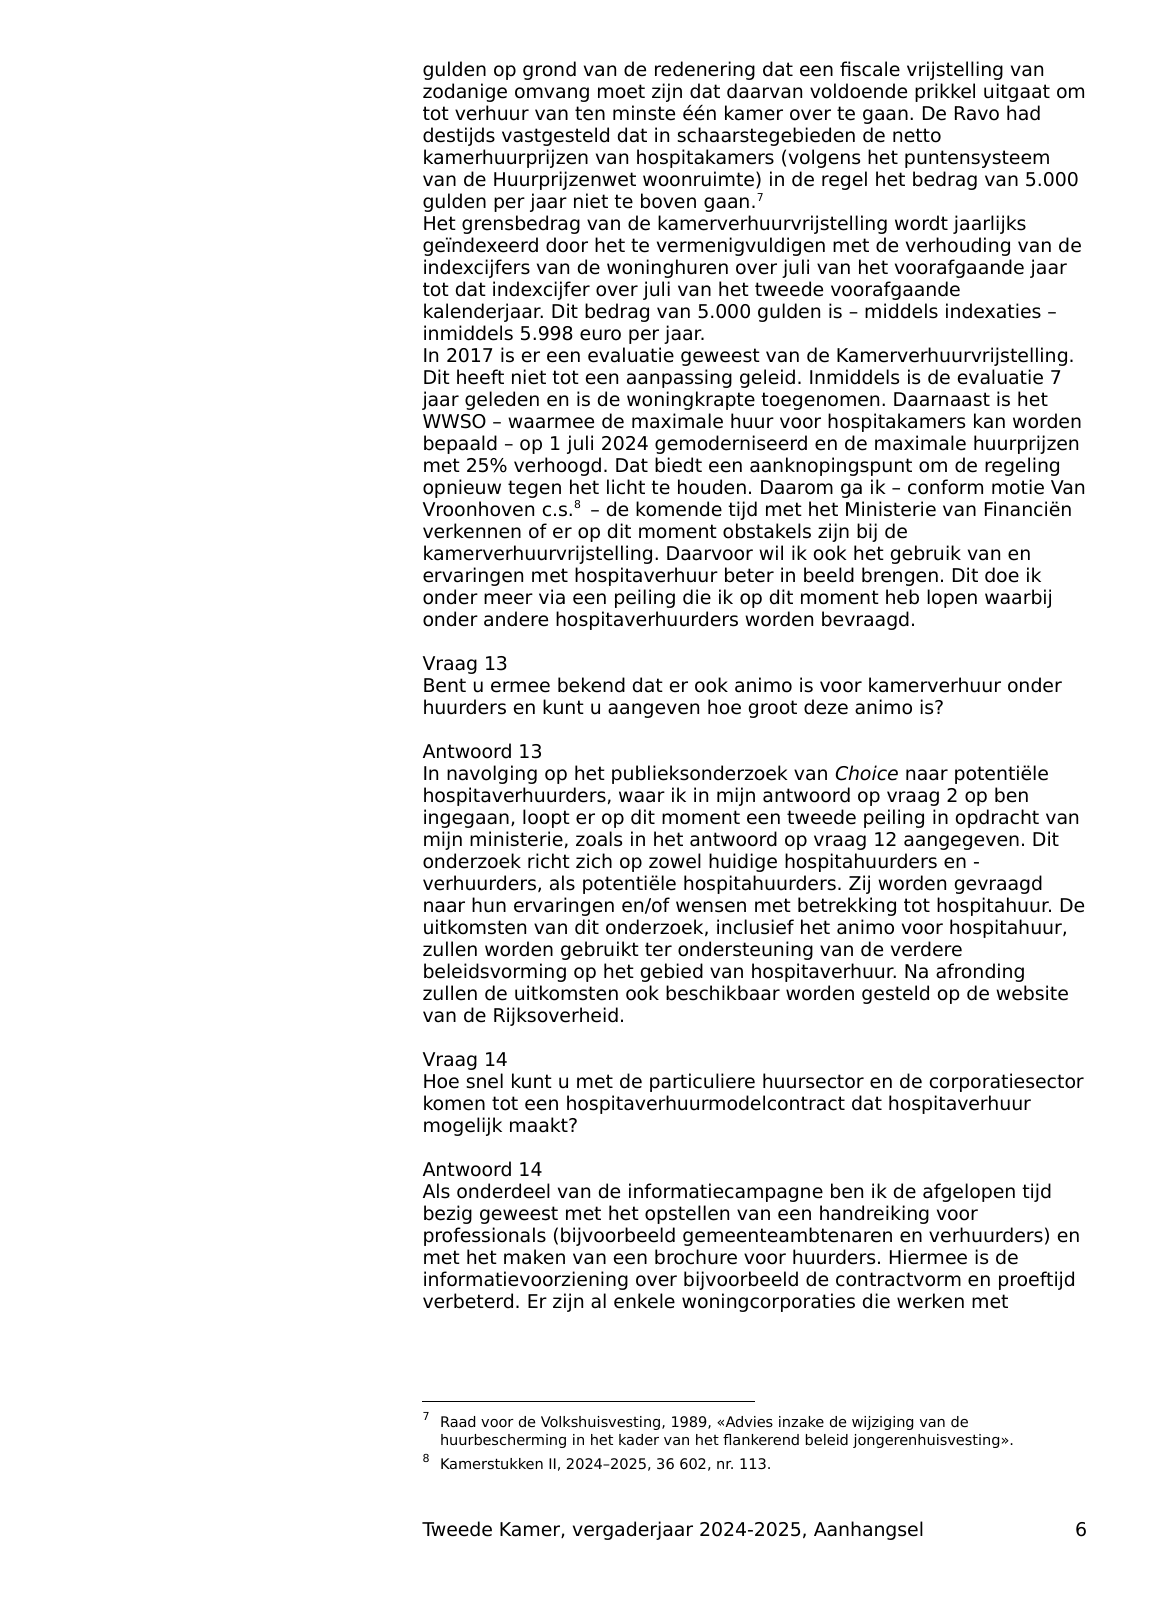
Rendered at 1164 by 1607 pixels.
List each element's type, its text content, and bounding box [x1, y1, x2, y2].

text Als onderdeel van de informatiecampagne ben ik de afgelopen tijd bezig geweest met het opstellen van een handreiking voor professionals (bijvoorbeeld gemeenteambtenaren en verhuurders) en met het maken van een brochure voor huurders. Hiermee is de informatievoorziening over bijvoorbeeld de contractvorm en proeftijd verbeterd. Er zijn al enkele woningcorporaties die werken met [422, 1181, 1087, 1313]
text gulden op grond van de redenering dat een fiscale vrijstelling van zodanige omvang moet zijn dat daarvan voldoende prikkel uitgaat om tot verhuur van ten minste één kamer over te gaan. De Ravo had destijds vastgesteld dat in schaarstegebieden de netto kamerhuurprijzen van hospitakamers (volgens het puntensysteem van de Huurprijzenwet woonruimte) in de regel het bedrag van 5.000 gulden per jaar niet te boven gaan. [422, 59, 1087, 213]
text Het grensbedrag van de kamerverhuurvrijstelling wordt jaarlijks geïndexeerd door het te vermenigvuldigen met de verhouding van de indexcijfers van de woninghuren over juli van het voorafgaande jaar tot dat indexcijfer over juli van het tweede voorafgaande kalenderjaar. Dit bedrag van 5.000 gulden is – middels indexaties – inmiddels 5.998 euro per jaar. [422, 213, 1087, 345]
text Vraag 14 [422, 1049, 1087, 1071]
text Antwoord 13 [422, 741, 1087, 763]
text Kamerstukken II, 2024–2025, 36 602, nr. 113. [422, 1452, 1087, 1474]
text Vraag 13 [422, 653, 1087, 675]
text Hoe snel kunt u met de particuliere huursector en de corporatiesector komen tot een hospitaverhuurmodelcontract dat hospitaverhuur mogelijk maakt? [422, 1071, 1087, 1137]
text Raad voor de Volkshuisvesting, 1989, «Advies inzake de wijziging van de huurbescherming in het kader van het flankerend beleid jongerenhuisvesting». [422, 1410, 1087, 1449]
text In navolging op het publieksonderzoek van Choice naar potentiële hospitaverhuurders, waar ik in mijn antwoord op vraag 2 op ben ingegaan, loopt er op dit moment een tweede peiling in opdracht van mijn ministerie, zoals in het antwoord op vraag 12 aangegeven. Dit onderzoek richt zich op zowel huidige hospitahuurders en -verhuurders, als potentiële hospitahuurders. Zij worden gevraagd naar hun ervaringen en/of wensen met betrekking tot hospitahuur. De uitkomsten van dit onderzoek, inclusief het animo voor hospitahuur, zullen worden gebruikt ter ondersteuning van de verdere beleidsvorming op het gebied van hospitaverhuur. Na afronding zullen de uitkomsten ook beschikbaar worden gesteld op de website van de Rijksoverheid. [422, 763, 1087, 1027]
text In 2017 is er een evaluatie geweest van de Kamerverhuurvrijstelling. Dit heeft niet tot een aanpassing geleid. Inmiddels is de evaluatie 7 jaar geleden en is de woningkrapte toegenomen. Daarnaast is het WWSO – waarmee de maximale huur voor hospitakamers kan worden bepaald – op 1 juli 2024 gemoderniseerd en de maximale huurprijzen met 25% verhoogd. Dat biedt een aanknopingspunt om de regeling opnieuw tegen het licht te houden. Daarom ga ik – conform motie Van Vroonhoven c.s. – de komende tijd met het Ministerie van Financiën verkennen of er op dit moment obstakels zijn bij de kamerverhuurvrijstelling. Daarvoor wil ik ook het gebruik van en ervaringen met hospitaverhuur beter in beeld brengen. Dit doe ik onder meer via een peiling die ik op dit moment heb lopen waarbij onder andere hospitaverhuurders worden bevraagd. [422, 345, 1087, 631]
text Antwoord 14 [422, 1159, 1087, 1181]
text Bent u ermee bekend dat er ook animo is voor kamerverhuur onder huurders en kunt u aangeven hoe groot deze animo is? [422, 675, 1087, 719]
